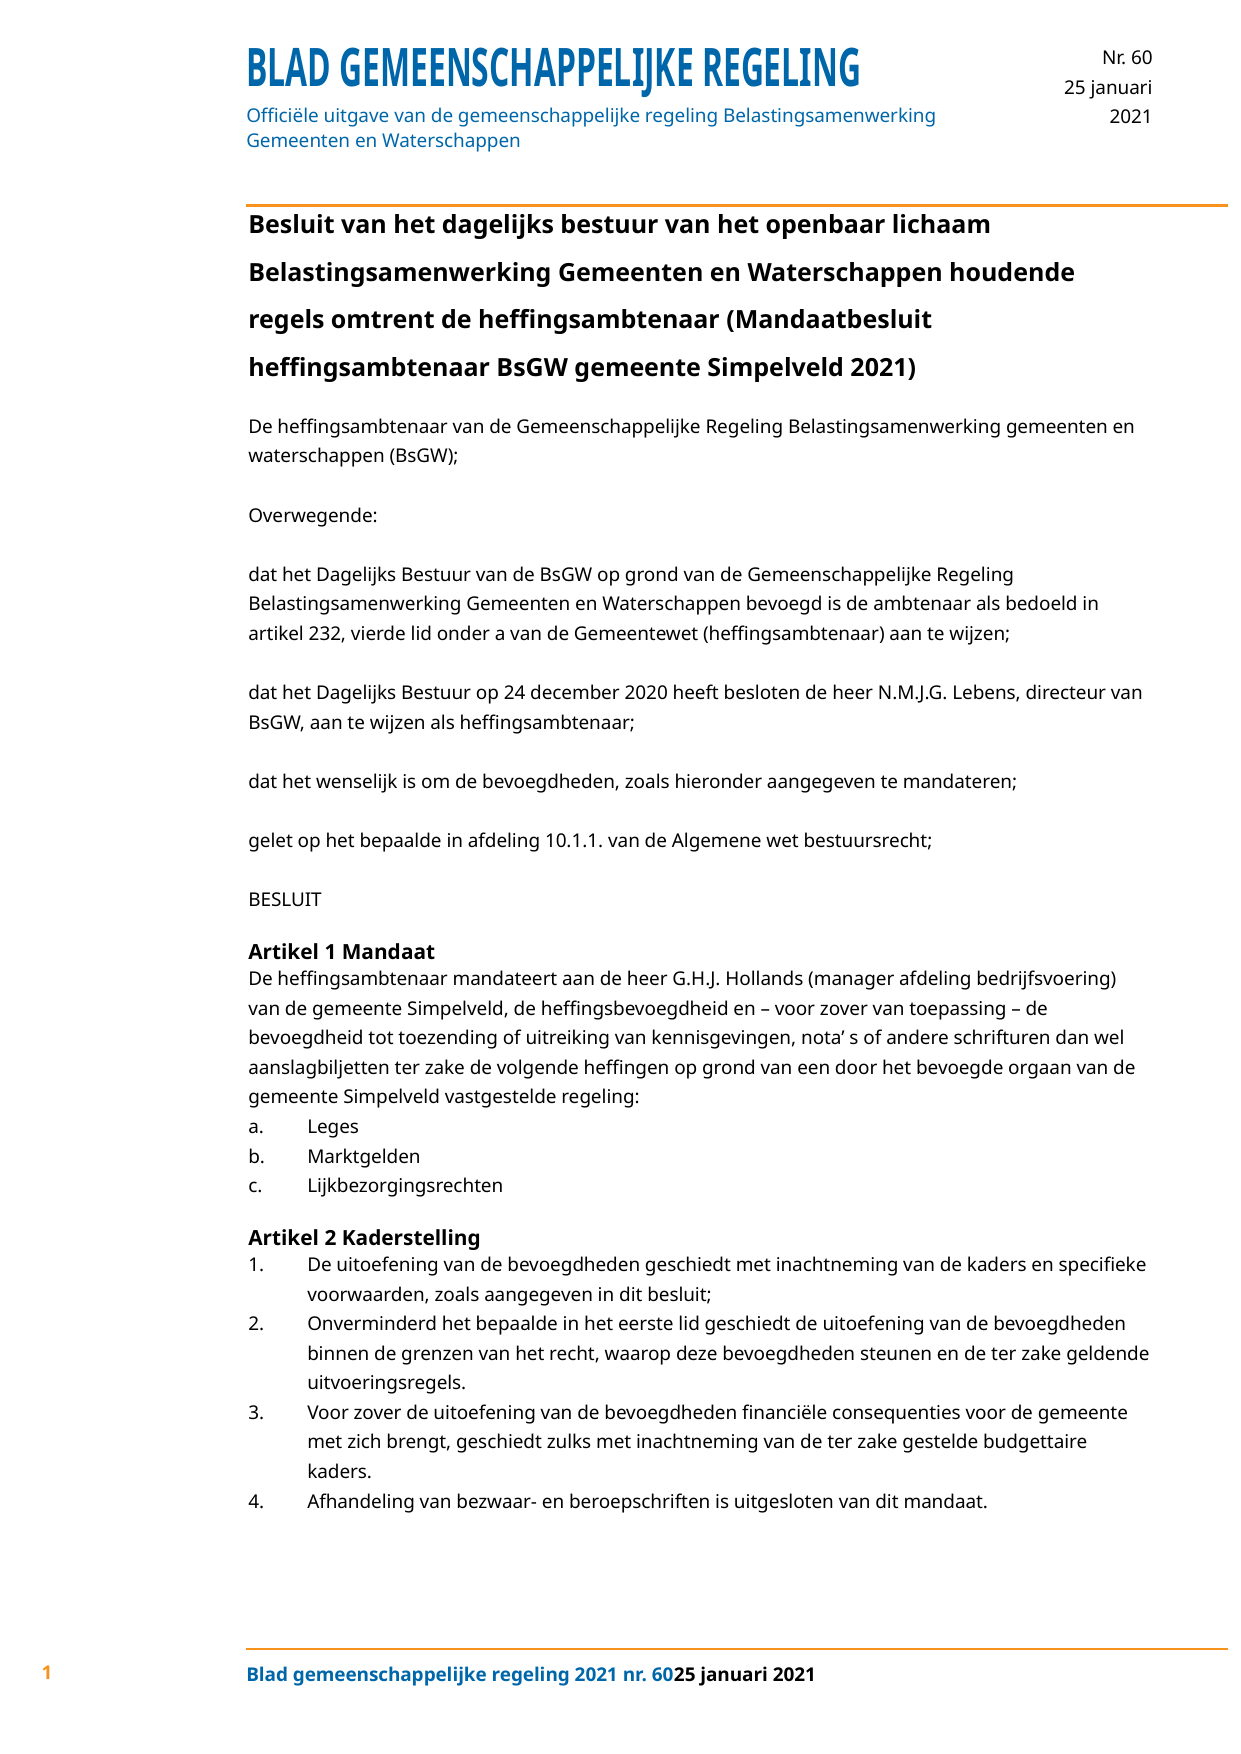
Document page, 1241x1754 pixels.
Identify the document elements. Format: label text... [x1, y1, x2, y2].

text Overwegende: [248, 502, 1152, 528]
text Artikel 2 Kaderstelling [248, 1223, 1152, 1251]
text dat het Dagelijks Bestuur op 24 december 2020 heeft besloten de heer N.M.J.G. Lebens, directeur van BsGW, aan te wijzen als heffingsambtenaar; [248, 679, 1152, 735]
text dat het Dagelijks Bestuur van de BsGW op grond van de Gemeenschappelijke Regeling Belastingsamenwerking Gemeenten en Waterschappen bevoegd is de ambtenaar als bedoeld in artikel 232, vierde lid onder a van de Gemeentewet (heffingsambtenaar) aan te wijzen; [248, 561, 1152, 646]
list Marktgelden [248, 1143, 1152, 1168]
text De heffingsambtenaar van de Gemeenschappelijke Regeling Belastingsamenwerking gemeenten en waterschappen (BsGW); [248, 413, 1152, 468]
list Lijkbezorgingsrechten [248, 1172, 1152, 1198]
text gelet op het bepaalde in afdeling 10.1.1. van de Algemene wet bestuursrecht; [248, 827, 1152, 853]
list Onverminderd het bepaalde in het eerste lid geschiedt de uitoefening van de bevoegdheden binnen de grenzen van het recht, waarop deze bevoegdheden steunen en de ter zake geldende uitvoeringsregels. [248, 1310, 1152, 1395]
list Voor zover de uitoefening van de bevoegdheden financiële consequenties voor de gemeente met zich brengt, geschiedt zulks met inachtneming van de ter zake gestelde budgettaire kaders. [248, 1399, 1152, 1484]
list Afhandeling van bezwaar- en beroepschriften is uitgesloten van dit mandaat. [248, 1488, 1152, 1514]
list De uitoefening van de bevoegdheden geschiedt met inachtneming van de kaders en specifieke voorwaarden, zoals aangegeven in dit besluit; [248, 1251, 1152, 1307]
text BESLUIT [248, 886, 1152, 912]
list Leges [248, 1113, 1152, 1139]
text De heffingsambtenaar mandateert aan de heer G.H.J. Hollands (manager afdeling bedrijfsvoering) van de gemeente Simpelveld, de heffingsbevoegdheid en – voor zover van toepassing – de bevoegdheid tot toezending of uitreiking van kennisgevingen, nota’ s of andere schrifturen dan wel aanslagbiljetten ter zake de volgende heffingen op grond van een door het bevoegde orgaan van de gemeente Simpelveld vastgestelde regeling: [248, 965, 1152, 1109]
text Artikel 1 Mandaat [248, 937, 1152, 965]
picture [41, 47, 231, 172]
text dat het wenselijk is om de bevoegdheden, zoals hieronder aangegeven te mandateren; [248, 768, 1152, 794]
text Besluit van het dagelijks bestuur van het openbaar lichaam Belastingsamenwerking Gemeenten en Waterschappen houdende regels omtrent de heffingsambtenaar (Mandaatbesluit heffingsambtenaar BsGW gemeente Simpelveld 2021) [248, 207, 1152, 384]
